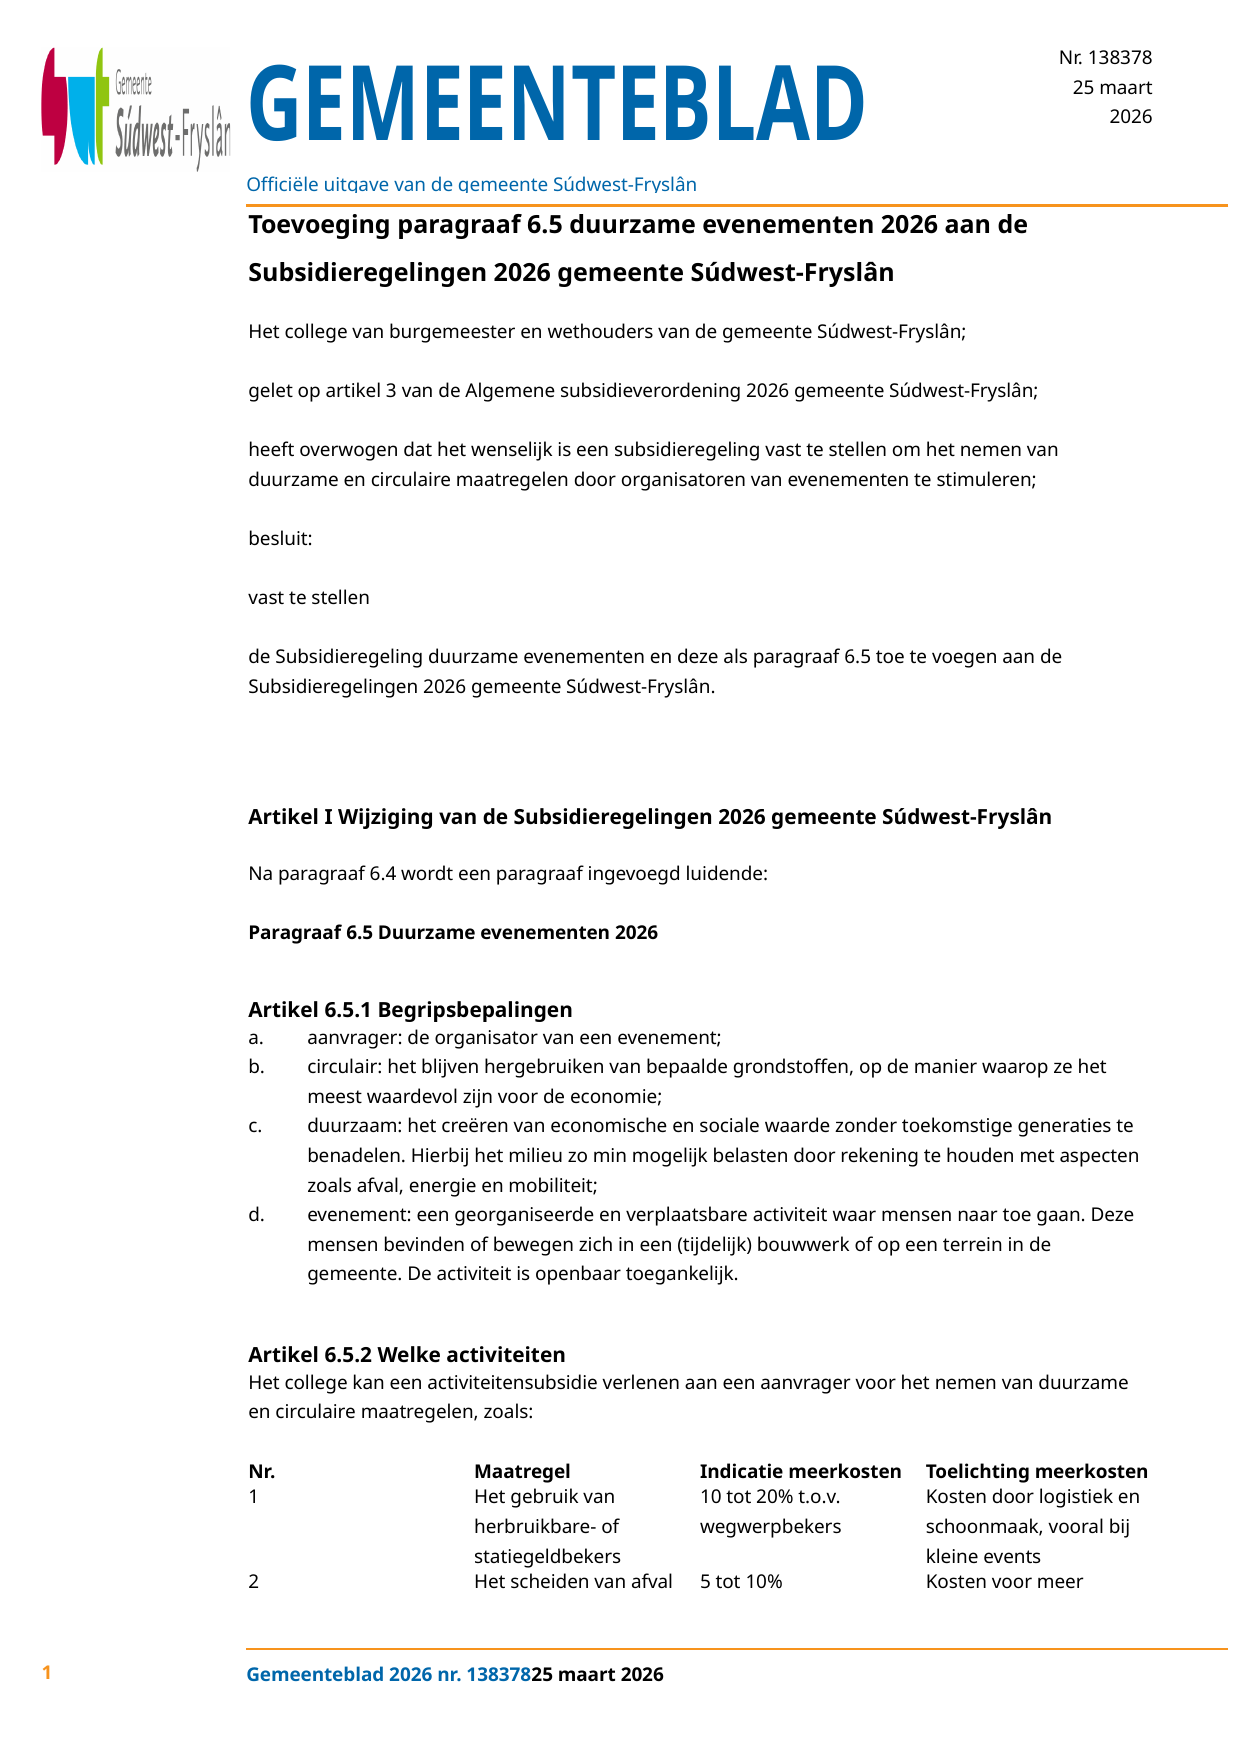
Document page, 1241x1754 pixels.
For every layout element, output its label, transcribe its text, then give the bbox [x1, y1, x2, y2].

list evenement: een georganiseerde en verplaatsbare activiteit waar mensen naar toe gaan. Deze mensen bevinden of bewegen zich in een (tijdelijk) bouwwerk of op een terrein in de gemeente. De activiteit is openbaar toegankelijk. [248, 1201, 1152, 1286]
table_cell 10 tot 20% t.o.v. wegwerpbekers [700, 1484, 926, 1568]
table_header Indicatie meerkosten [700, 1458, 926, 1484]
text besluit: [248, 525, 1152, 551]
text Paragraaf 6.5 Duurzame evenementen 2026 [248, 919, 1152, 945]
text Het college van burgemeester en wethouders van de gemeente Súdwest-Fryslân; [248, 318, 1152, 344]
text Artikel I Wijziging van de Subsidieregelingen 2026 gemeente Súdwest-Fryslân [248, 802, 1152, 831]
table_cell Kosten voor meer [926, 1569, 1152, 1594]
list duurzaam: het creëren van economische en sociale waarde zonder toekomstige generaties te benadelen. Hierbij het milieu zo min mogelijk belasten door rekening te houden met aspecten zoals afval, energie en mobiliteit; [248, 1113, 1152, 1198]
text de Subsidieregeling duurzame evenementen en deze als paragraaf 6.5 toe te voegen aan de Subsidieregelingen 2026 gemeente Súdwest-Fryslân. [248, 643, 1152, 699]
table_cell Het gebruik van herbruikbare- of statiegeldbekers [474, 1484, 700, 1568]
table_cell 2 [248, 1569, 474, 1594]
table_cell Het scheiden van afval [474, 1569, 700, 1594]
list circulair: het blijven hergebruiken van bepaalde grondstoffen, op de manier waarop ze het meest waardevol zijn voor de economie; [248, 1053, 1152, 1109]
text Het college kan een activiteitensubsidie verlenen aan een aanvrager voor het nemen van duurzame en circulaire maatregelen, zoals: [248, 1369, 1152, 1424]
text Na paragraaf 6.4 wordt een paragraaf ingevoegd luidende: [248, 860, 1152, 886]
text gelet op artikel 3 van de Algemene subsidieverordening 2026 gemeente Súdwest-Fryslân; [248, 377, 1152, 403]
table_cell 5 tot 10% [700, 1569, 926, 1594]
table_cell Kosten door logistiek en schoonmaak, vooral bij kleine events [926, 1484, 1152, 1568]
text Artikel 6.5.1 Begripsbepalingen [248, 996, 1152, 1024]
list aanvrager: de organisator van een evenement; [248, 1024, 1152, 1050]
table_header Toelichting meerkosten [926, 1458, 1152, 1484]
text Artikel 6.5.2 Welke activiteiten [248, 1341, 1152, 1369]
table_header Nr. [248, 1458, 474, 1484]
text vast te stellen [248, 584, 1152, 610]
table_header Maatregel [474, 1458, 700, 1484]
text heeft overwogen dat het wenselijk is een subsidieregeling vast te stellen om het nemen van duurzame en circulaire maatregelen door organisatoren van evenementen te stimuleren; [248, 436, 1152, 492]
table_cell 1 [248, 1484, 474, 1568]
picture [41, 47, 231, 172]
text Toevoeging paragraaf 6.5 duurzame evenementen 2026 aan de Subsidieregelingen 2026 gemeente Súdwest-Fryslân [248, 207, 1152, 288]
